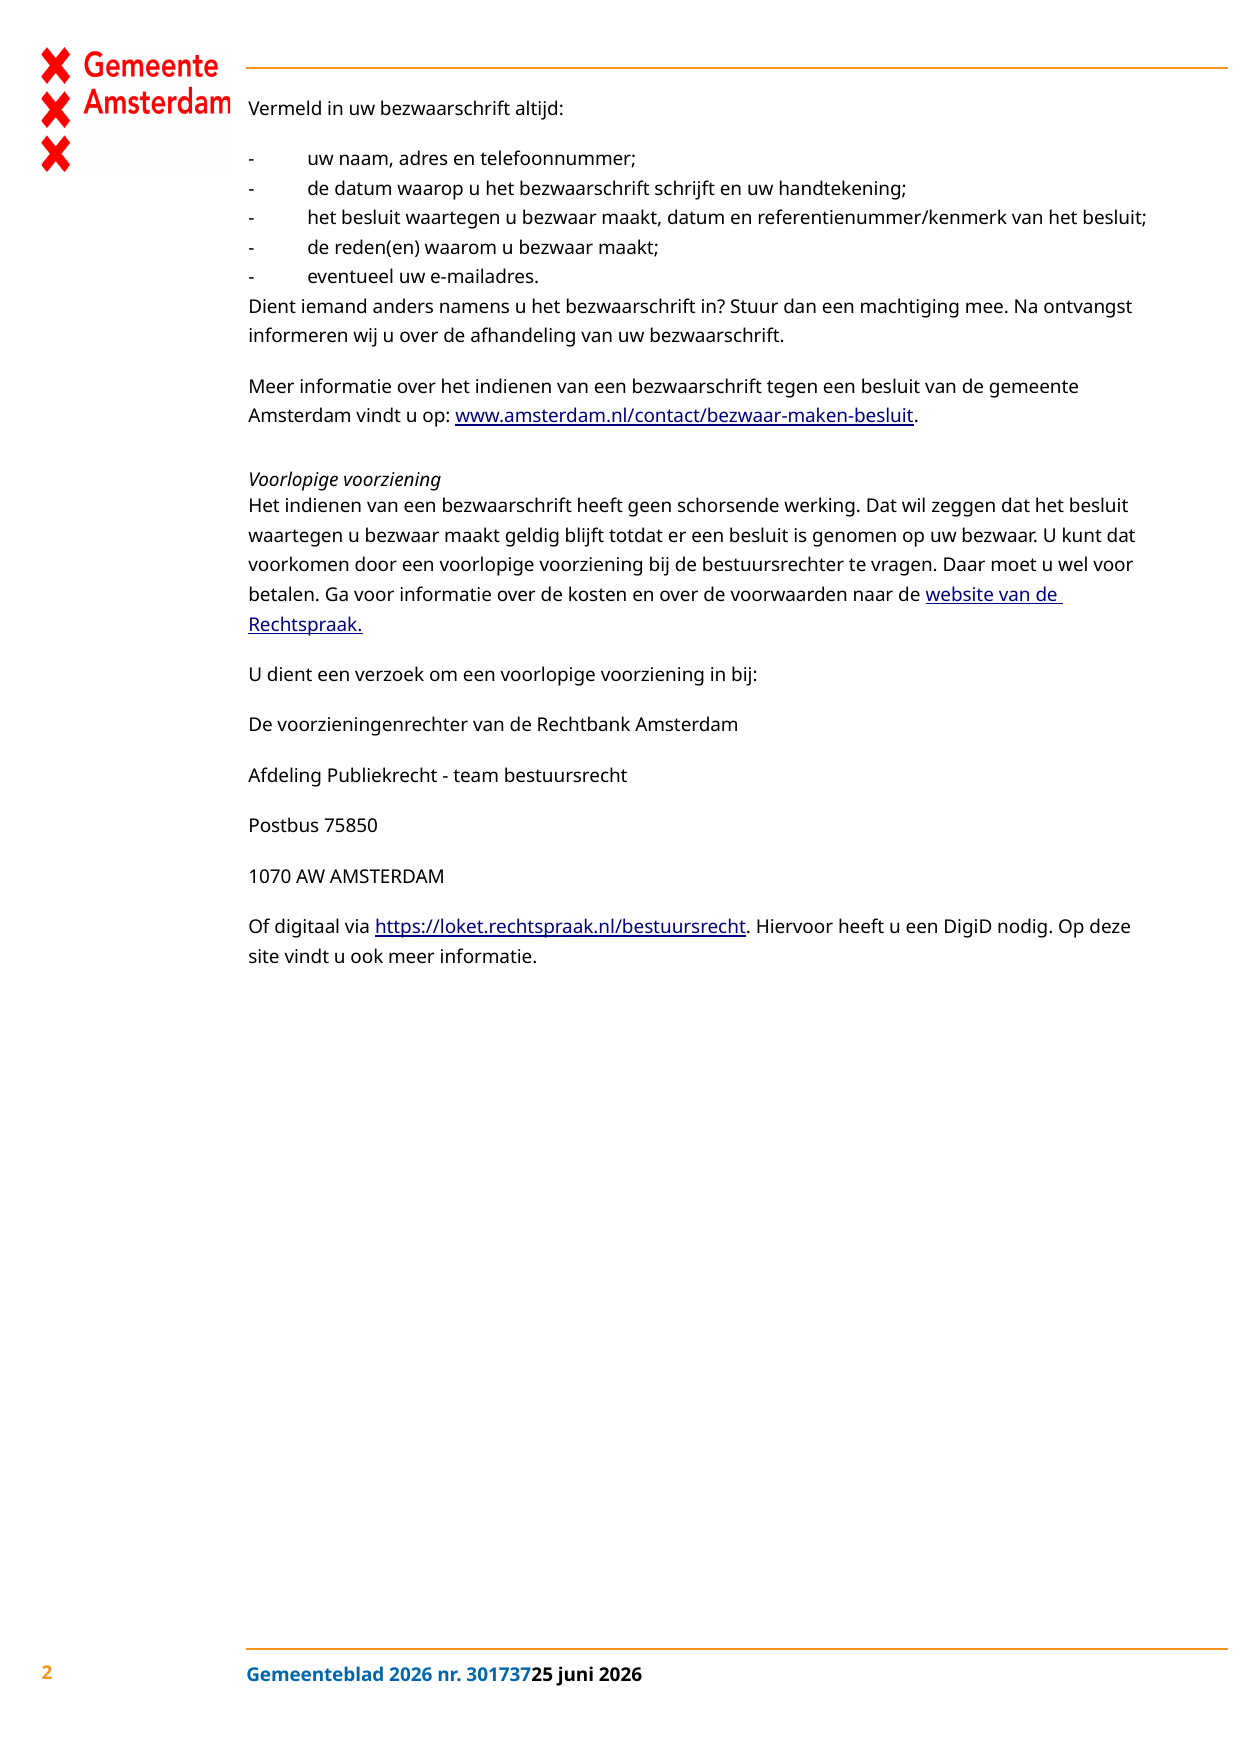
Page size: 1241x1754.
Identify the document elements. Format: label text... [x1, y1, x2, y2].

text Meer informatie over het indienen van een bezwaarschrift tegen een besluit van de gemeente Amsterdam vindt u op: www.amsterdam.nl/contact/bezwaar-maken-besluit. [248, 373, 1152, 428]
text Dient iemand anders namens u het bezwaarschrift in? Stuur dan een machtiging mee. Na ontvangst informeren wij u over de afhandeling van uw bezwaarschrift. [248, 293, 1152, 348]
text U dient een verzoek om een voorlopige voorziening in bij: [248, 661, 1152, 687]
list de datum waarop u het bezwaarschrift schrijft en uw handtekening; [248, 175, 1152, 201]
text Postbus 75850 [248, 812, 1152, 838]
picture [41, 47, 231, 172]
text Afdeling Publiekrecht - team bestuursrecht [248, 762, 1152, 788]
text Het indienen van een bezwaarschrift heeft geen schorsende werking. Dat wil zeggen dat het besluit waartegen u bezwaar maakt geldig blijft totdat er een besluit is genomen op uw bezwaar. U kunt dat voorkomen door een voorlopige voorziening bij de bestuursrechter te vragen. Daar moet u wel voor betalen. Ga voor informatie over de kosten en over de voorwaarden naar de website van de Rechtspraak. [248, 492, 1152, 636]
text De voorzieningenrechter van de Rechtbank Amsterdam [248, 712, 1152, 737]
text Vermeld in uw bezwaarschrift altijd: [248, 95, 1152, 121]
list eventueel uw e-mailadres. [248, 263, 1152, 289]
text Voorlopige voorziening [248, 467, 1152, 492]
text 1070 AW AMSTERDAM [248, 863, 1152, 888]
text Of digitaal via https://loket.rechtspraak.nl/bestuursrecht. Hiervoor heeft u een DigiD nodig. Op deze site vindt u ook meer informatie. [248, 913, 1152, 968]
list uw naam, adres en telefoonnummer; [248, 145, 1152, 171]
list het besluit waartegen u bezwaar maakt, datum en referentienummer/kenmerk van het besluit; [248, 204, 1152, 230]
list de reden(en) waarom u bezwaar maakt; [248, 234, 1152, 260]
